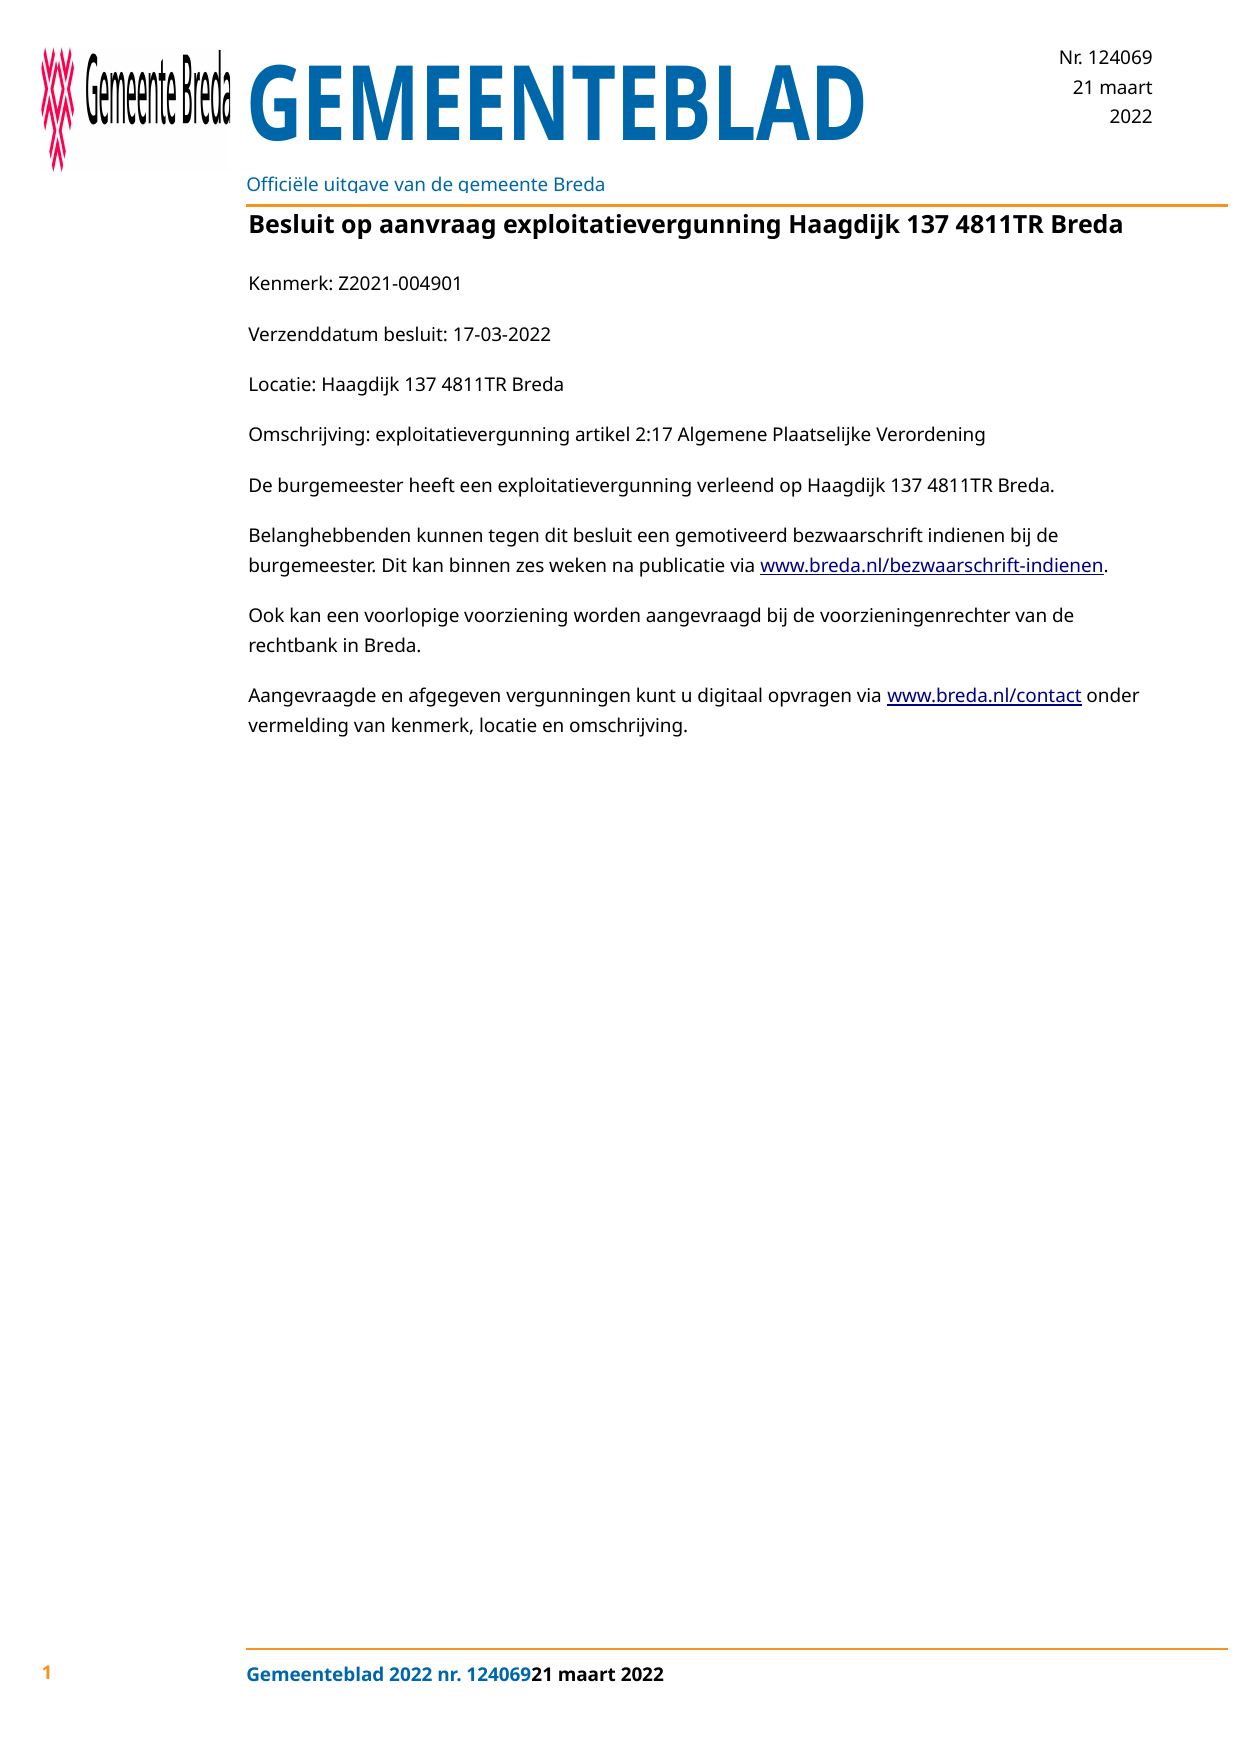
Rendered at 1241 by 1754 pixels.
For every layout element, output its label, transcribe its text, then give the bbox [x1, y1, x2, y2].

picture [41, 47, 231, 172]
text Verzenddatum besluit: 17-03-2022 [248, 321, 1152, 346]
text Besluit op aanvraag exploitatievergunning Haagdijk 137 4811TR Breda [248, 207, 1152, 241]
text Kenmerk: Z2021-004901 [248, 270, 1152, 296]
text Belanghebbenden kunnen tegen dit besluit een gemotiveerd bezwaarschrift indienen bij de burgemeester. Dit kan binnen zes weken na publicatie via www.breda.nl/bezwaarschrift-indienen. [248, 522, 1152, 578]
text Ook kan een voorlopige voorziening worden aangevraagd bij de voorzieningenrechter van de rechtbank in Breda. [248, 602, 1152, 658]
text De burgemeester heeft een exploitatievergunning verleend op Haagdijk 137 4811TR Breda. [248, 472, 1152, 498]
text Aangevraagde en afgegeven vergunningen kunt u digitaal opvragen via www.breda.nl/contact onder vermelding van kenmerk, locatie en omschrijving. [248, 682, 1152, 738]
text Omschrijving: exploitatievergunning artikel 2:17 Algemene Plaatselijke Verordening [248, 422, 1152, 447]
text Locatie: Haagdijk 137 4811TR Breda [248, 371, 1152, 397]
